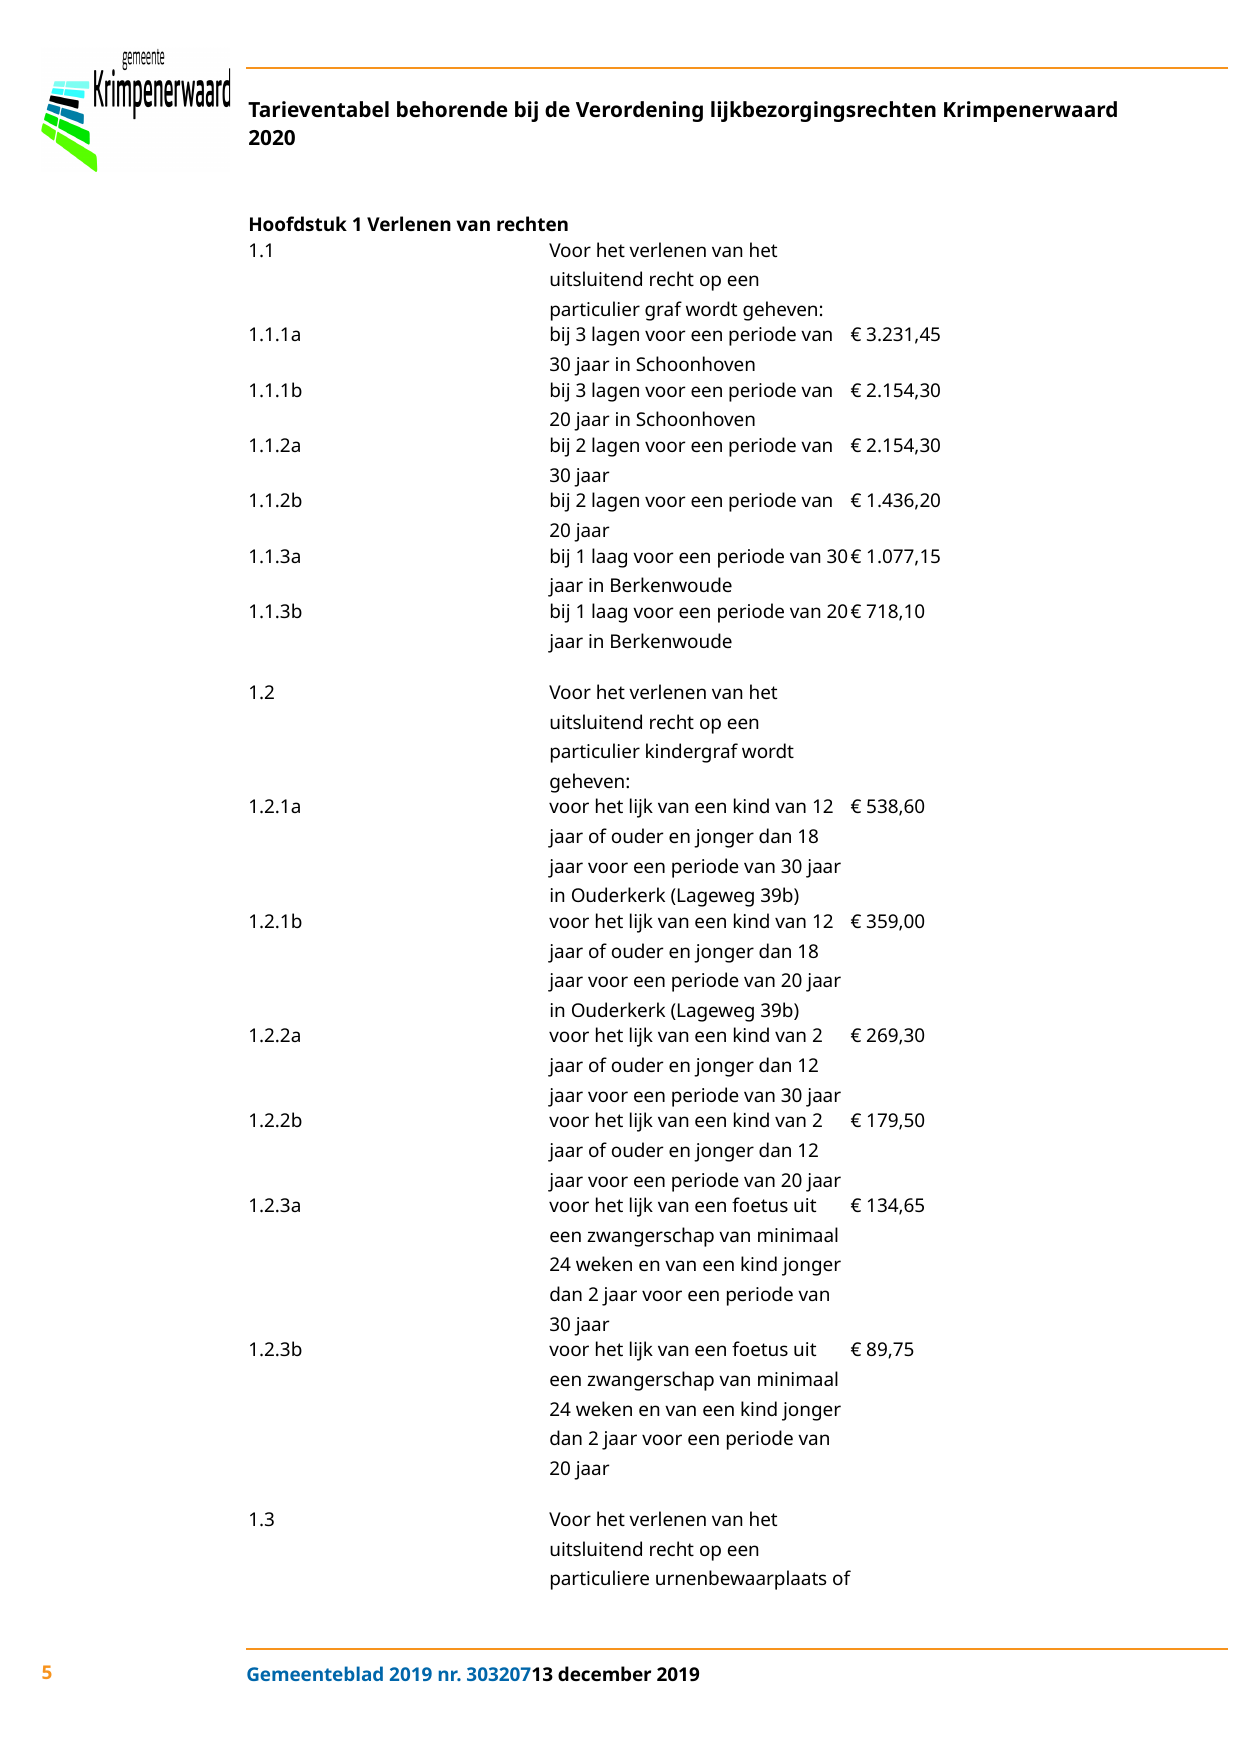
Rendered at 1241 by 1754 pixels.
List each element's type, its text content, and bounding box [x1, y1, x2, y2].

table_cell Voor het verlenen van het uitsluitend recht op een particulier kindergraf wordt geheven: [549, 679, 850, 794]
table_cell 1.1.2b [248, 488, 549, 543]
table_cell € 718,10 [850, 598, 1152, 653]
table_cell € 179,50 [850, 1108, 1152, 1192]
table_cell [850, 1506, 1152, 1591]
table_cell [850, 237, 1152, 322]
table_cell [850, 1481, 1152, 1506]
table_cell 1.3 [248, 1506, 549, 1591]
table_cell bij 2 lagen voor een periode van 30 jaar [549, 432, 850, 488]
table_cell bij 2 lagen voor een periode van 20 jaar [549, 488, 850, 543]
table_cell € 1.077,15 [850, 543, 1152, 598]
picture [41, 47, 231, 172]
table_header Hoofdstuk 1 Verlenen van rechten [248, 211, 1152, 237]
table_cell 1.1.1a [248, 322, 549, 377]
table_cell [850, 679, 1152, 794]
table_cell [549, 654, 850, 679]
table_cell € 2.154,30 [850, 377, 1152, 432]
table_cell voor het lijk van een foetus uit een zwangerschap van minimaal 24 weken en van een kind jonger dan 2 jaar voor een periode van 30 jaar [549, 1193, 850, 1337]
table_cell voor het lijk van een foetus uit een zwangerschap van minimaal 24 weken en van een kind jonger dan 2 jaar voor een periode van 20 jaar [549, 1337, 850, 1481]
table_cell € 134,65 [850, 1193, 1152, 1337]
table_cell 1.1 [248, 237, 549, 322]
table_cell [248, 654, 549, 679]
table_cell 1.2.1b [248, 908, 549, 1023]
table_cell voor het lijk van een kind van 12 jaar of ouder en jonger dan 18 jaar voor een periode van 30 jaar in Ouderkerk (Lageweg 39b) [549, 794, 850, 908]
text Tarieventabel behorende bij de Verordening lijkbezorgingsrechten Krimpenerwaard 2020 [248, 95, 1152, 152]
table_cell bij 1 laag voor een periode van 30 jaar in Berkenwoude [549, 543, 850, 598]
table_cell Voor het verlenen van het uitsluitend recht op een particuliere urnenbewaarplaats of [549, 1506, 850, 1591]
table_cell bij 1 laag voor een periode van 20 jaar in Berkenwoude [549, 598, 850, 653]
table_cell 1.2 [248, 679, 549, 794]
table_cell € 89,75 [850, 1337, 1152, 1481]
table_cell € 269,30 [850, 1023, 1152, 1108]
table_cell 1.2.2b [248, 1108, 549, 1192]
table_cell 1.1.3a [248, 543, 549, 598]
table_cell voor het lijk van een kind van 2 jaar of ouder en jonger dan 12 jaar voor een periode van 20 jaar [549, 1108, 850, 1192]
table_cell 1.1.3b [248, 598, 549, 653]
table_cell 1.2.2a [248, 1023, 549, 1108]
table_cell € 1.436,20 [850, 488, 1152, 543]
table_cell € 2.154,30 [850, 432, 1152, 488]
table_cell [850, 654, 1152, 679]
table_cell voor het lijk van een kind van 2 jaar of ouder en jonger dan 12 jaar voor een periode van 30 jaar [549, 1023, 850, 1108]
table_cell [248, 1481, 549, 1506]
table_cell 1.2.1a [248, 794, 549, 908]
table_cell Voor het verlenen van het uitsluitend recht op een particulier graf wordt geheven: [549, 237, 850, 322]
table_cell bij 3 lagen voor een periode van 30 jaar in Schoonhoven [549, 322, 850, 377]
table_cell voor het lijk van een kind van 12 jaar of ouder en jonger dan 18 jaar voor een periode van 20 jaar in Ouderkerk (Lageweg 39b) [549, 908, 850, 1023]
table_cell € 3.231,45 [850, 322, 1152, 377]
table_cell [549, 1481, 850, 1506]
table_cell 1.1.2a [248, 432, 549, 488]
table_cell € 538,60 [850, 794, 1152, 908]
table_cell 1.2.3a [248, 1193, 549, 1337]
table_cell € 359,00 [850, 908, 1152, 1023]
table_cell bij 3 lagen voor een periode van 20 jaar in Schoonhoven [549, 377, 850, 432]
table_cell 1.1.1b [248, 377, 549, 432]
table_cell 1.2.3b [248, 1337, 549, 1481]
